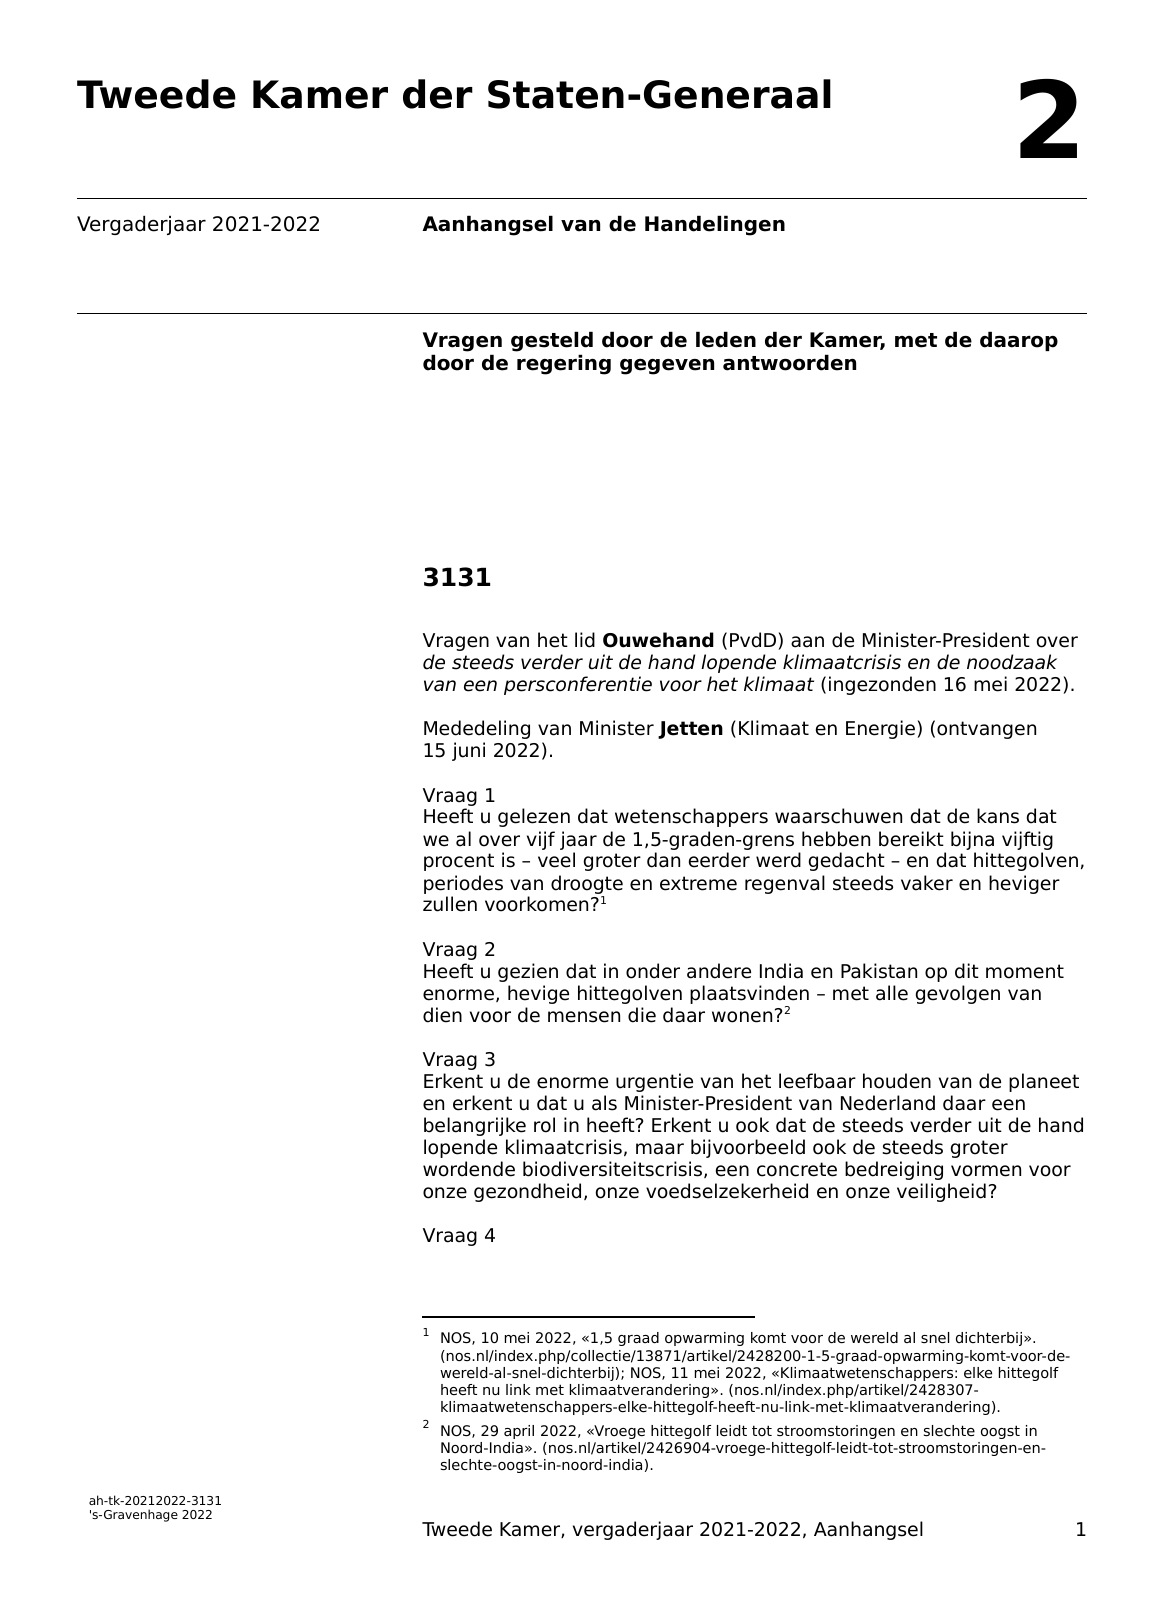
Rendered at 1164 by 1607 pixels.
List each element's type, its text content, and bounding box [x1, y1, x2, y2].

text Heeft u gelezen dat wetenschappers waarschuwen dat de kans dat we al over vijf jaar de 1,5-graden-grens hebben bereikt bijna vijftig procent is – veel groter dan eerder werd gedacht – en dat hittegolven, periodes van droogte en extreme regenval steeds vaker en heviger zullen voorkomen? [422, 806, 1087, 916]
text NOS, 29 april 2022, «Vroege hittegolf leidt tot stroomstoringen en slechte oogst in Noord-India». (nos.nl/artikel/2426904-vroege-hittegolf-leidt-tot-stroomstoringen-en-slechte-oogst-in-noord-india). [422, 1418, 1087, 1474]
table_cell Aanhangsel van de Handelingen [422, 199, 1087, 313]
table_header Tweede Kamer der Staten-Generaal [77, 59, 886, 198]
text Erkent u de enorme urgentie van het leefbaar houden van de planeet en erkent u dat u als Minister-President van Nederland daar een belangrijke rol in heeft? Erkent u ook dat de steeds verder uit de hand lopende klimaatcrisis, maar bijvoorbeeld ook de steeds groter wordende biodiversiteitscrisis, een concrete bedreiging vormen voor onze gezondheid, onze voedselzekerheid en onze veiligheid? [422, 1071, 1087, 1202]
table_cell [77, 314, 422, 375]
text Vraag 4 [422, 1225, 1087, 1247]
text Vragen van het lid Ouwehand (PvdD) aan de Minister-President over de steeds verder uit de hand lopende klimaatcrisis en de noodzaak van een persconferentie voor het klimaat (ingezonden 16 mei 2022). [422, 630, 1087, 696]
text ah-tk-20212022-3131 [88, 1494, 323, 1508]
text 3131 [422, 563, 1087, 592]
text Vraag 1 [422, 784, 1087, 806]
table_cell Vragen gesteld door de leden der Kamer, met de daarop door de regering gegeven antwoorden [422, 314, 1087, 375]
text Vraag 2 [422, 938, 1087, 961]
text Heeft u gezien dat in onder andere India en Pakistan op dit moment enorme, hevige hittegolven plaatsvinden – met alle gevolgen van dien voor de mensen die daar wonen? [422, 961, 1087, 1026]
text Mededeling van Minister Jetten (Klimaat en Energie) (ontvangen 15 juni 2022). [422, 718, 1087, 762]
text 's-Gravenhage 2022 [88, 1508, 323, 1522]
text NOS, 10 mei 2022, «1,5 graad opwarming komt voor de wereld al snel dichterbij». (nos.nl/index.php/collectie/13871/artikel/2428200-1-5-graad-opwarming-komt-voor-de-wereld-al-snel-dichterbij); NOS, 11 mei 2022, «Klimaatwetenschappers: elke hittegolf heeft nu link met klimaatverandering». (nos.nl/index.php/artikel/2428307-klimaatwetenschappers-elke-hittegolf-heeft-nu-link-met-klimaatverandering). [422, 1326, 1087, 1416]
table_cell Vergaderjaar 2021-2022 [77, 199, 422, 313]
text Vraag 3 [422, 1049, 1087, 1071]
table_header 2 [886, 59, 1087, 198]
